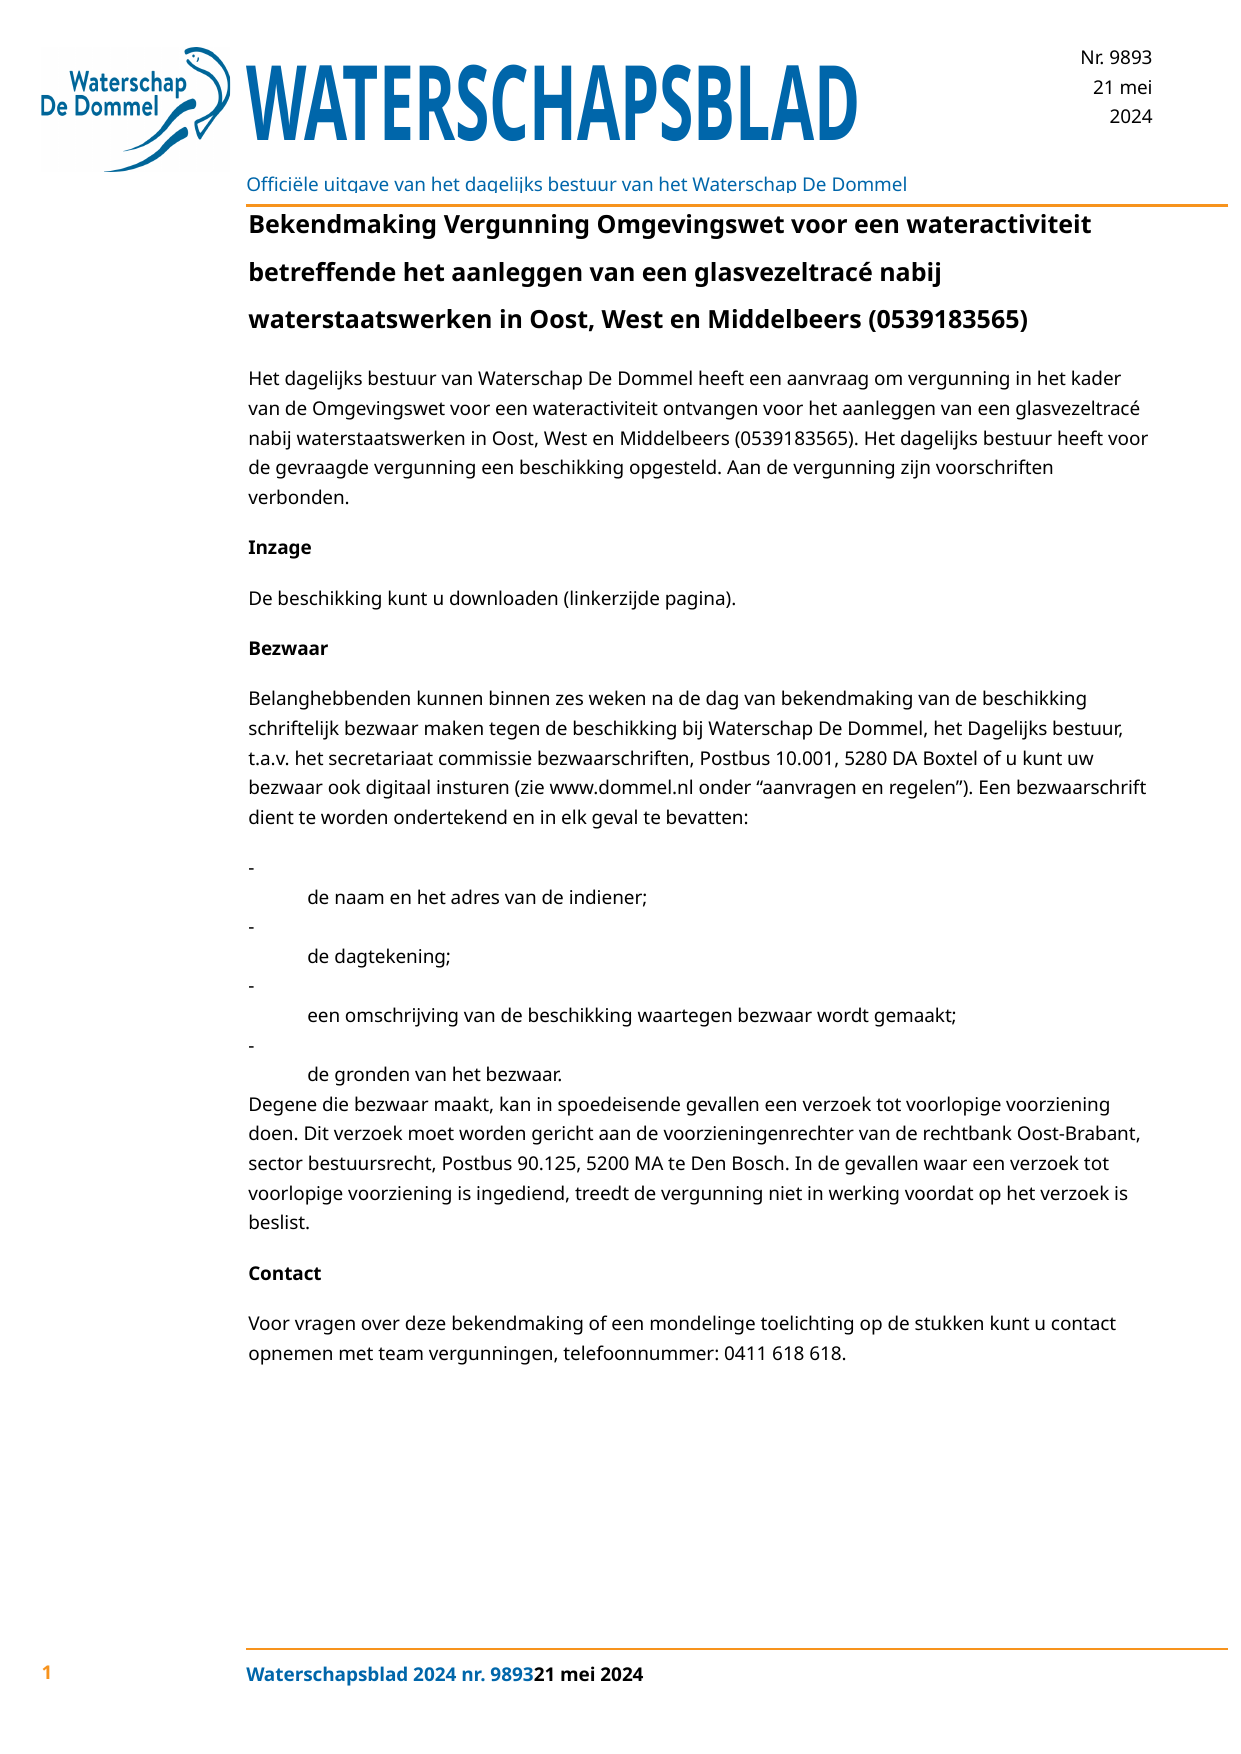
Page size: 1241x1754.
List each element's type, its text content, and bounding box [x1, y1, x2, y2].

list een omschrijving van de beschikking waartegen bezwaar wordt gemaakt; [248, 1002, 1152, 1028]
text Belanghebbenden kunnen binnen zes weken na de dag van bekendmaking van de beschikking schriftelijk bezwaar maken tegen de beschikking bij Waterschap De Dommel, het Dagelijks bestuur, t.a.v. het secretariaat commissie bezwaarschriften, Postbus 10.001, 5280 DA Boxtel of u kunt uw bezwaar ook digitaal insturen (zie www.dommel.nl onder “aanvragen en regelen”). Een bezwaarschrift dient te worden ondertekend en in elk geval te bevatten: [248, 686, 1152, 829]
list de gronden van het bezwaar. [248, 1061, 1152, 1087]
text Voor vragen over deze bekendmaking of een mondelinge toelichting op de stukken kunt u contact opnemen met team vergunningen, telefoonnummer: 0411 618 618. [248, 1310, 1152, 1365]
text Bezwaar [248, 635, 1152, 661]
text Contact [248, 1260, 1152, 1285]
text Bekendmaking Vergunning Omgevingswet voor een wateractiviteit betreffende het aanleggen van een glasvezeltracé nabij waterstaatswerken in Oost, West en Middelbeers (0539183565) [248, 207, 1152, 336]
picture [45, 99, 51, 111]
text Degene die bezwaar maakt, kan in spoedeisende gevallen een verzoek tot voorlopige voorziening doen. Dit verzoek moet worden gericht aan de voorzieningenrechter van de rechtbank Oost-Brabant, sector bestuursrecht, Postbus 90.125, 5200 MA te Den Bosch. In de gevallen waar een verzoek tot voorlopige voorziening is ingediend, treedt de vergunning niet in werking voordat op het verzoek is beslist. [248, 1091, 1152, 1235]
picture [204, 47, 231, 76]
picture [41, 47, 231, 172]
text Het dagelijks bestuur van Waterschap De Dommel heeft een aanvraag om vergunning in het kader van de Omgevingswet voor een wateractiviteit ontvangen voor het aanleggen van een glasvezeltracé nabij waterstaatswerken in Oost, West en Middelbeers (0539183565). Het dagelijks bestuur heeft voor de gevraagde vergunning een beschikking opgesteld. Aan de vergunning zijn voorschriften verbonden. [248, 366, 1152, 509]
list de naam en het adres van de indiener; [248, 884, 1152, 909]
list de dagtekening; [248, 943, 1152, 969]
picture [198, 118, 210, 131]
text De beschikking kunt u downloaden (linkerzijde pagina). [248, 585, 1152, 610]
text Inzage [248, 534, 1152, 560]
